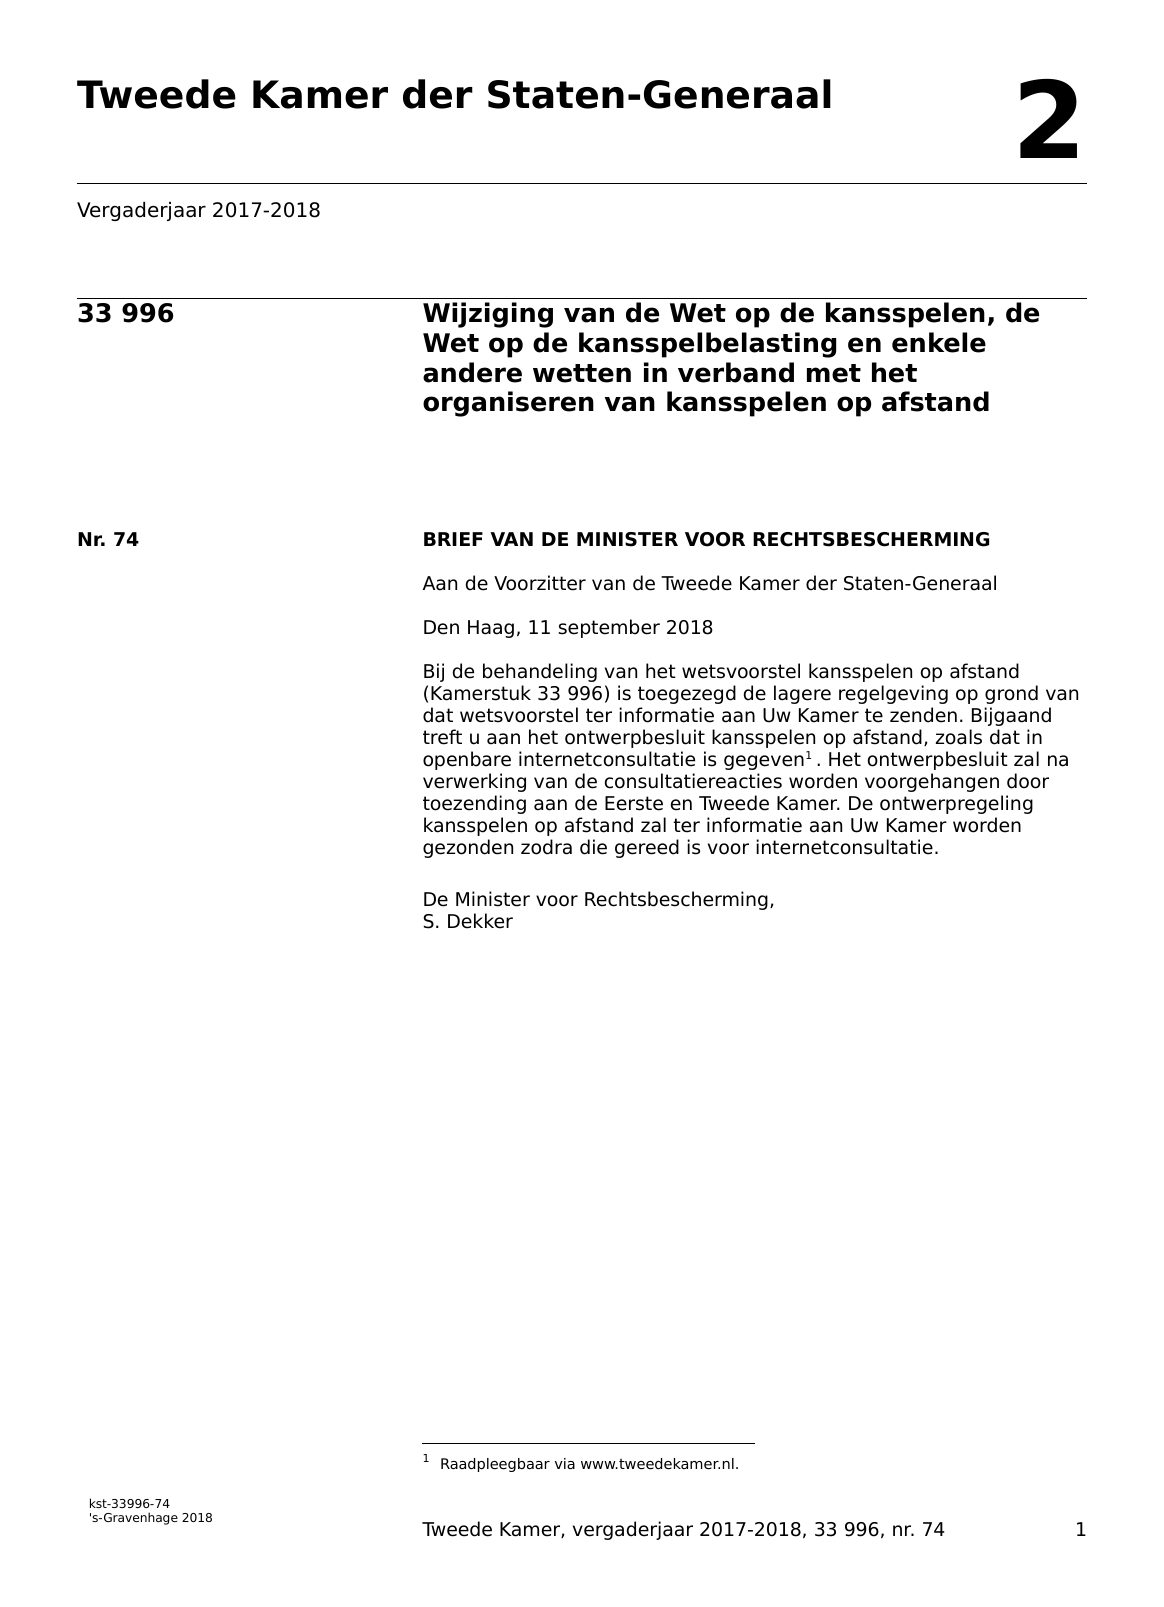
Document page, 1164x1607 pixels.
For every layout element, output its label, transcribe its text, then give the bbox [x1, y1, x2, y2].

text kst-33996-74 [88, 1497, 323, 1511]
table_header Tweede Kamer der Staten-Generaal [77, 59, 886, 183]
table_cell Vergaderjaar 2017-2018 [77, 184, 1087, 298]
text 's-Gravenhage 2018 [88, 1511, 323, 1525]
text Aan de Voorzitter van de Tweede Kamer der Staten-Generaal [422, 573, 1087, 595]
subtitle Nr. 74 BRIEF VAN DE MINISTER VOOR RECHTSBESCHERMING [77, 529, 1087, 551]
text Bij de behandeling van het wetsvoorstel kansspelen op afstand (Kamerstuk 33 996) is toegezegd de lagere regelgeving op grond van dat wetsvoorstel ter informatie aan Uw Kamer te zenden. Bijgaand treft u aan het ontwerpbesluit kansspelen op afstand, zoals dat in openbare internetconsultatie is gegeven. Het ontwerpbesluit zal na verwerking van de consultatiereacties worden voorgehangen door toezending aan de Eerste en Tweede Kamer. De ontwerpregeling kansspelen op afstand zal ter informatie aan Uw Kamer worden gezonden zodra die gereed is voor internetconsultatie. [422, 661, 1087, 859]
text De Minister voor Rechtsbescherming, S. Dekker [422, 889, 1087, 933]
text Raadpleegbaar via www.tweedekamer.nl. [422, 1452, 1087, 1474]
subtitle 33 996 Wijziging van de Wet op de kansspelen, de Wet op de kansspelbelasting en enkele andere wetten in verband met het organiseren van kansspelen op afstand [77, 299, 1087, 418]
table_header 2 [886, 59, 1087, 183]
text Den Haag, 11 september 2018 [422, 617, 1087, 639]
